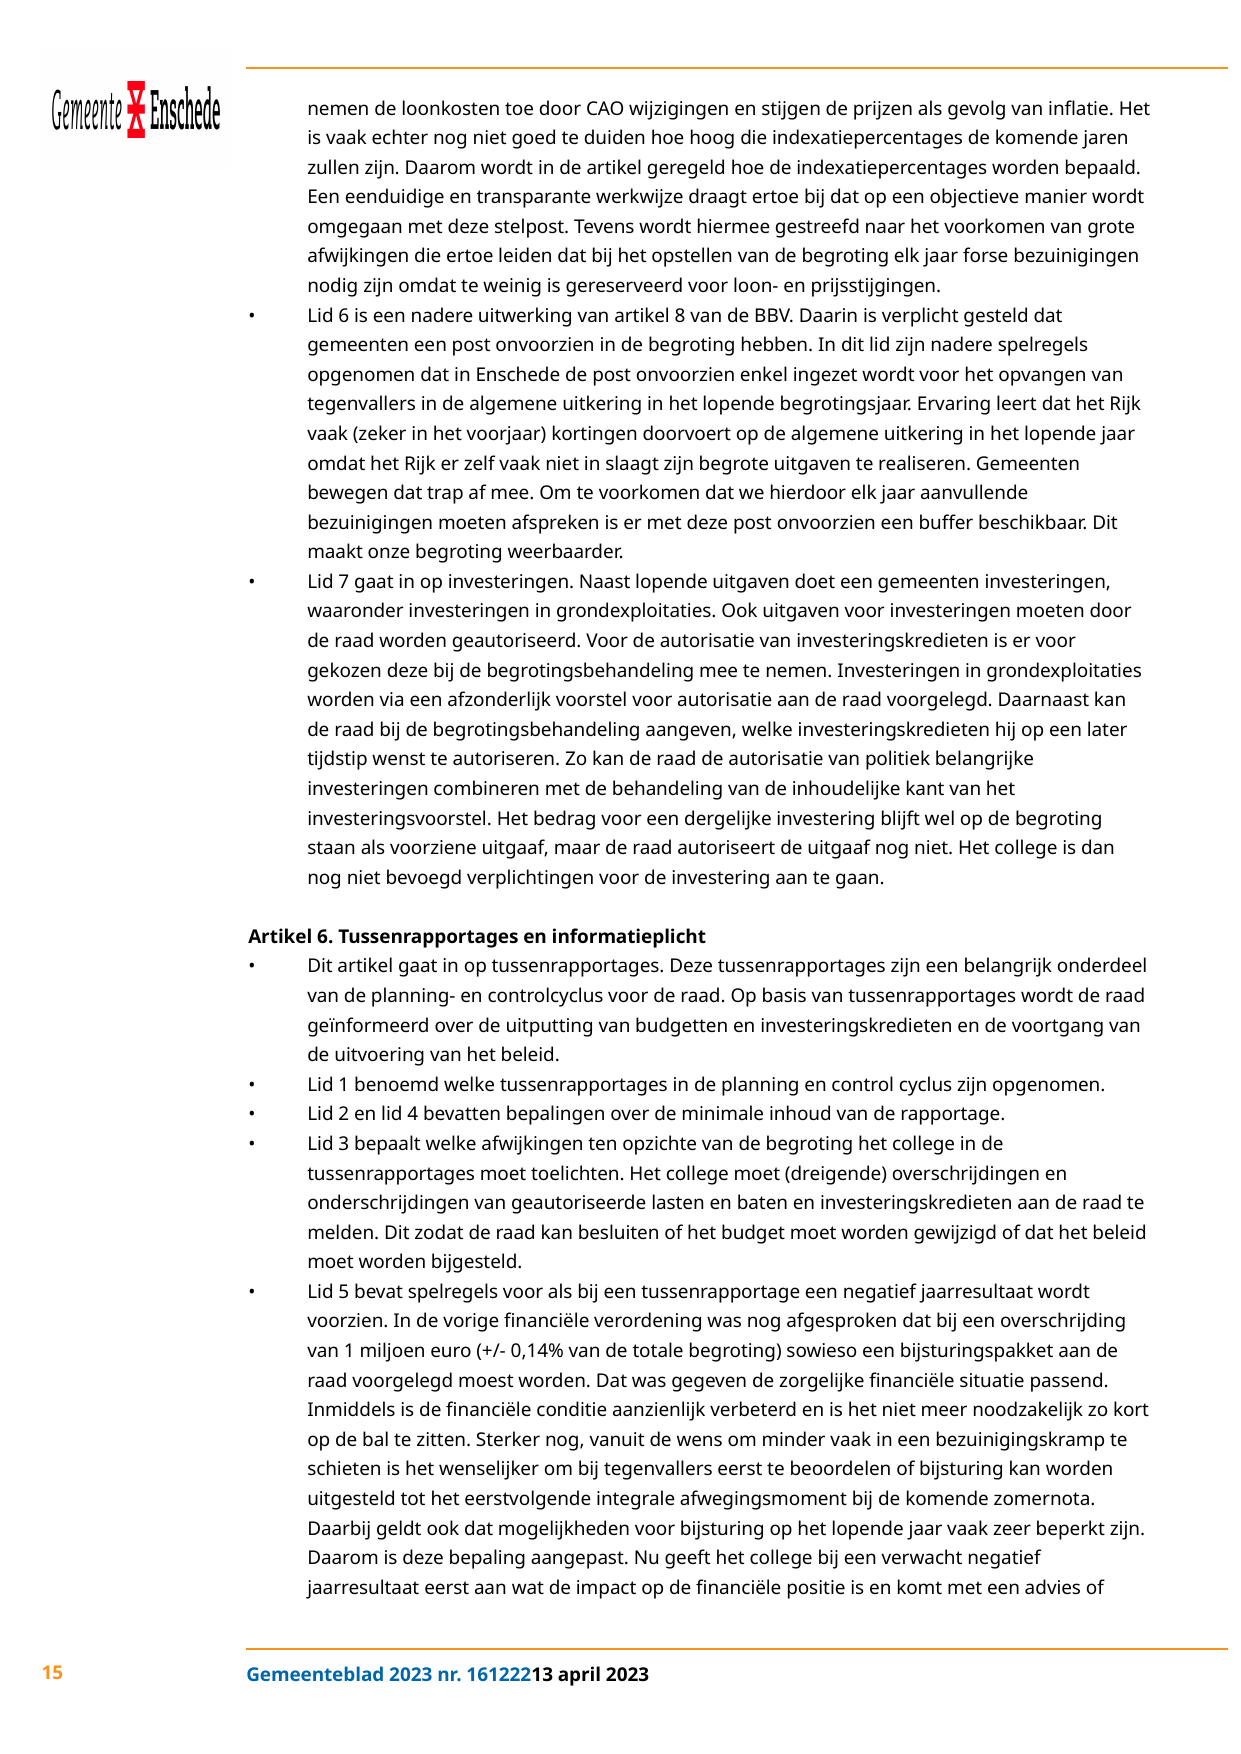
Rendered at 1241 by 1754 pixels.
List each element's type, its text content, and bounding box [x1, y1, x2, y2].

list Lid 5 bevat spelregels voor als bij een tussenrapportage een negatief jaarresultaat wordt voorzien. In de vorige financiële verordening was nog afgesproken dat bij een overschrijding van 1 miljoen euro (+/- 0,14% van de totale begroting) sowieso een bijsturingspakket aan de raad voorgelegd moest worden. Dat was gegeven de zorgelijke financiële situatie passend. Inmiddels is de financiële conditie aanzienlijk verbeterd en is het niet meer noodzakelijk zo kort op de bal te zitten. Sterker nog, vanuit de wens om minder vaak in een bezuinigingskramp te schieten is het wenselijker om bij tegenvallers eerst te beoordelen of bijsturing kan worden uitgesteld tot het eerstvolgende integrale afwegingsmoment bij de komende zomernota. Daarbij geldt ook dat mogelijkheden voor bijsturing op het lopende jaar vaak zeer beperkt zijn. Daarom is deze bepaling aangepast. Nu geeft het college bij een verwacht negatief jaarresultaat eerst aan wat de impact op de financiële positie is en komt met een advies of [248, 1278, 1152, 1600]
list Lid 1 benoemd welke tussenrapportages in de planning en control cyclus zijn opgenomen. [248, 1071, 1152, 1097]
list nemen de loonkosten toe door CAO wijzigingen en stijgen de prijzen als gevolg van inflatie. Het is vaak echter nog niet goed te duiden hoe hoog die indexatiepercentages de komende jaren zullen zijn. Daarom wordt in de artikel geregeld hoe de indexatiepercentages worden bepaald. Een eenduidige en transparante werkwijze draagt ertoe bij dat op een objectieve manier wordt omgegaan met deze stelpost. Tevens wordt hiermee gestreefd naar het voorkomen van grote afwijkingen die ertoe leiden dat bij het opstellen van de begroting elk jaar forse bezuinigingen nodig zijn omdat te weinig is gereserveerd voor loon- en prijsstijgingen. [248, 95, 1152, 298]
text Artikel 6. Tussenrapportages en informatieplicht [248, 923, 1152, 949]
list Lid 6 is een nadere uitwerking van artikel 8 van de BBV. Daarin is verplicht gesteld dat gemeenten een post onvoorzien in de begroting hebben. In dit lid zijn nadere spelregels opgenomen dat in Enschede de post onvoorzien enkel ingezet wordt voor het opvangen van tegenvallers in de algemene uitkering in het lopende begrotingsjaar. Ervaring leert dat het Rijk vaak (zeker in het voorjaar) kortingen doorvoert op de algemene uitkering in het lopende jaar omdat het Rijk er zelf vaak niet in slaagt zijn begrote uitgaven te realiseren. Gemeenten bewegen dat trap af mee. Om te voorkomen dat we hierdoor elk jaar aanvullende bezuinigingen moeten afspreken is er met deze post onvoorzien een buffer beschikbaar. Dit maakt onze begroting weerbaarder. [248, 302, 1152, 564]
list Dit artikel gaat in op tussenrapportages. Deze tussenrapportages zijn een belangrijk onderdeel van de planning- en controlcyclus voor de raad. Op basis van tussenrapportages wordt de raad geïnformeerd over de uitputting van budgetten en investeringskredieten en de voortgang van de uitvoering van het beleid. [248, 953, 1152, 1067]
list Lid 3 bepaalt welke afwijkingen ten opzichte van de begroting het college in de tussenrapportages moet toelichten. Het college moet (dreigende) overschrijdingen en onderschrijdingen van geautoriseerde lasten en baten en investeringskredieten aan de raad te melden. Dit zodat de raad kan besluiten of het budget moet worden gewijzigd of dat het beleid moet worden bijgesteld. [248, 1130, 1152, 1274]
list Lid 7 gaat in op investeringen. Naast lopende uitgaven doet een gemeenten investeringen, waaronder investeringen in grondexploitaties. Ook uitgaven voor investeringen moeten door de raad worden geautoriseerd. Voor de autorisatie van investeringskredieten is er voor gekozen deze bij de begrotingsbehandeling mee te nemen. Investeringen in grondexploitaties worden via een afzonderlijk voorstel voor autorisatie aan de raad voorgelegd. Daarnaast kan de raad bij de begrotingsbehandeling aangeven, welke investeringskredieten hij op een later tijdstip wenst te autoriseren. Zo kan de raad de autorisatie van politiek belangrijke investeringen combineren met de behandeling van de inhoudelijke kant van het investeringsvoorstel. Het bedrag voor een dergelijke investering blijft wel op de begroting staan als voorziene uitgaaf, maar de raad autoriseert de uitgaaf nog niet. Het college is dan nog niet bevoegd verplichtingen voor de investering aan te gaan. [248, 568, 1152, 890]
picture [41, 47, 231, 172]
list Lid 2 en lid 4 bevatten bepalingen over de minimale inhoud van de rapportage. [248, 1101, 1152, 1126]
